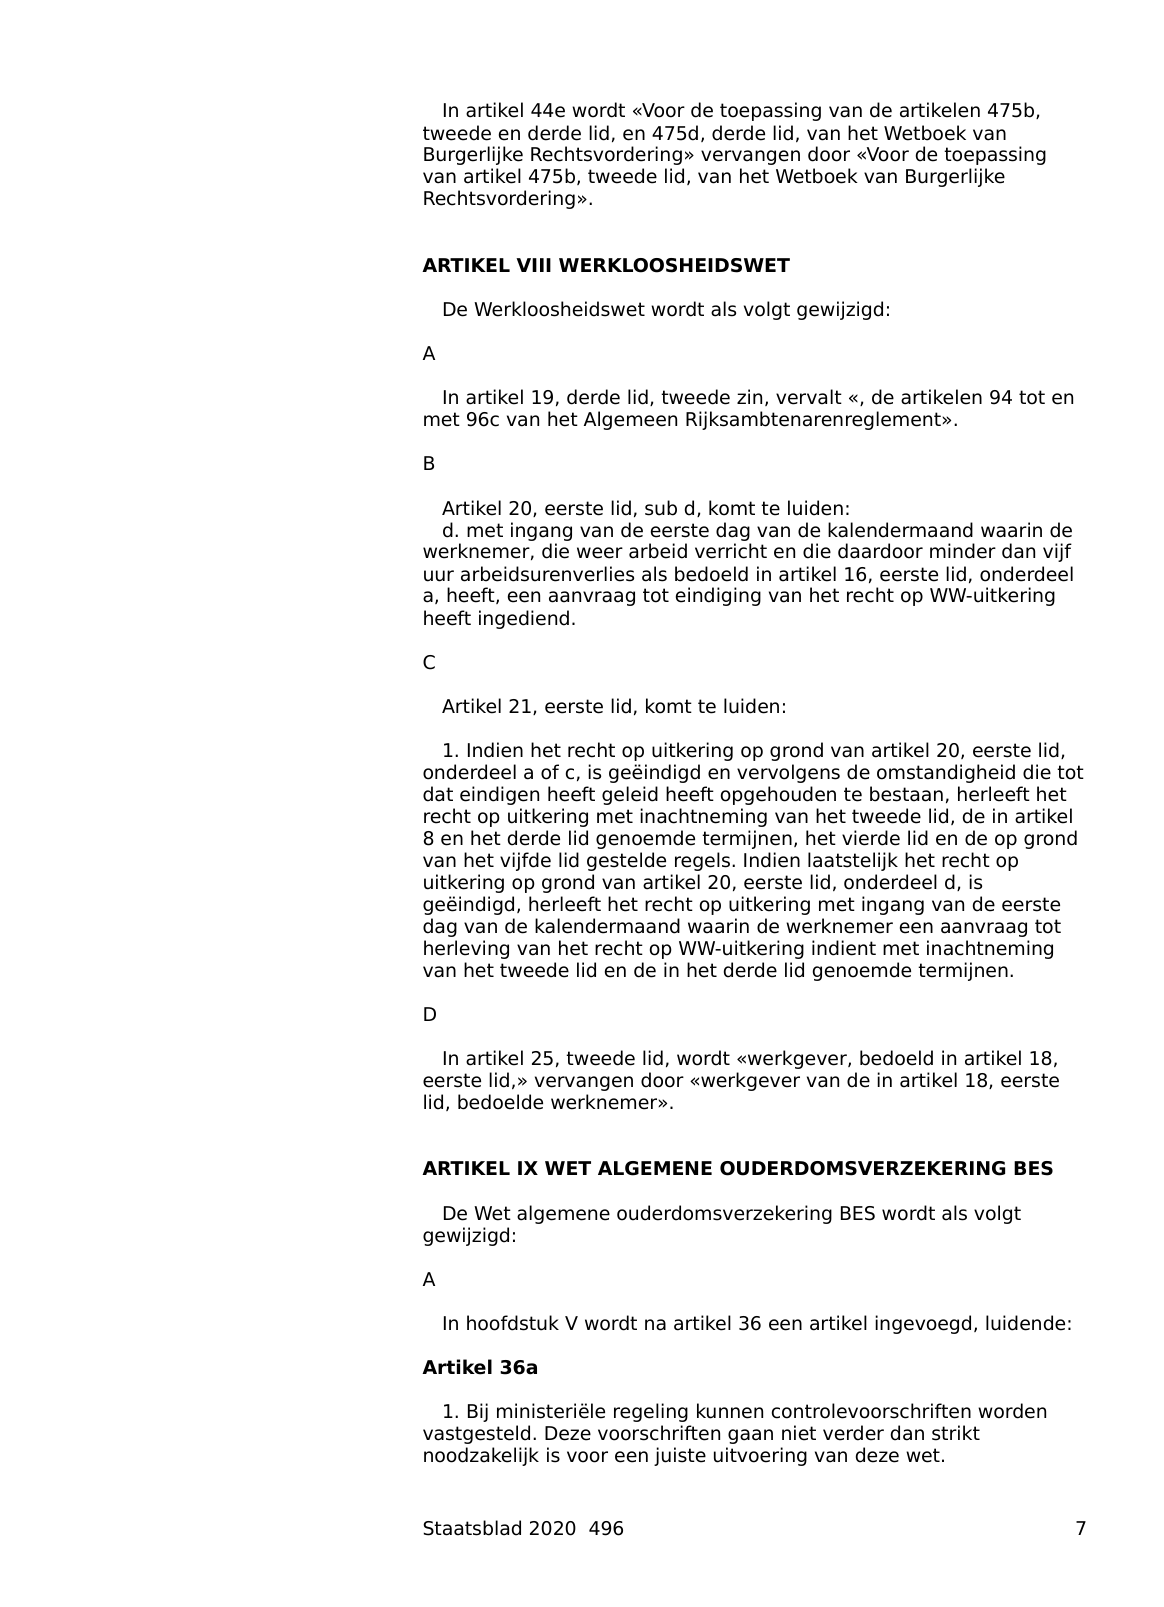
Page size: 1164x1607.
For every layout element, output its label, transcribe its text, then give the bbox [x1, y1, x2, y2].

text In artikel 19, derde lid, tweede zin, vervalt «, de artikelen 94 tot en met 96c van het Algemeen Rijksambtenarenreglement». [422, 387, 1087, 431]
text d. met ingang van de eerste dag van de kalendermaand waarin de werknemer, die weer arbeid verricht en die daardoor minder dan vijf uur arbeidsurenverlies als bedoeld in artikel 16, eerste lid, onderdeel a, heeft, een aanvraag tot eindiging van het recht op WW-uitkering heeft ingediend. [422, 519, 1087, 629]
subtitle Artikel 36a [422, 1357, 1087, 1379]
text A [422, 1269, 1087, 1291]
text C [422, 652, 1087, 673]
subtitle ARTIKEL VIII WERKLOOSHEIDSWET [422, 255, 1087, 277]
text De Wet algemene ouderdomsverzekering BES wordt als volgt gewijzigd: [422, 1202, 1087, 1246]
text De Werkloosheidswet wordt als volgt gewijzigd: [422, 299, 1087, 321]
text 1. Indien het recht op uitkering op grond van artikel 20, eerste lid, onderdeel a of c, is geëindigd en vervolgens de omstandigheid die tot dat eindigen heeft geleid heeft opgehouden te bestaan, herleeft het recht op uitkering met inachtneming van het tweede lid, de in artikel 8 en het derde lid genoemde termijnen, het vierde lid en de op grond van het vijfde lid gestelde regels. Indien laatstelijk het recht op uitkering op grond van artikel 20, eerste lid, onderdeel d, is geëindigd, herleeft het recht op uitkering met ingang van de eerste dag van de kalendermaand waarin de werknemer een aanvraag tot herleving van het recht op WW-uitkering indient met inachtneming van het tweede lid en de in het derde lid genoemde termijnen. [422, 740, 1087, 982]
text In artikel 25, tweede lid, wordt «werkgever, bedoeld in artikel 18, eerste lid,» vervangen door «werkgever van de in artikel 18, eerste lid, bedoelde werknemer». [422, 1048, 1087, 1114]
text Artikel 20, eerste lid, sub d, komt te luiden: [422, 497, 1087, 519]
text Artikel 21, eerste lid, komt te luiden: [422, 696, 1087, 718]
text D [422, 1004, 1087, 1026]
text B [422, 453, 1087, 475]
subtitle ARTIKEL IX WET ALGEMENE OUDERDOMSVERZEKERING BES [422, 1158, 1087, 1180]
text A [422, 343, 1087, 365]
text In artikel 44e wordt «Voor de toepassing van de artikelen 475b, tweede en derde lid, en 475d, derde lid, van het Wetboek van Burgerlijke Rechtsvordering» vervangen door «Voor de toepassing van artikel 475b, tweede lid, van het Wetboek van Burgerlijke Rechtsvordering». [422, 100, 1087, 210]
text In hoofdstuk V wordt na artikel 36 een artikel ingevoegd, luidende: [422, 1313, 1087, 1335]
text 1. Bij ministeriële regeling kunnen controlevoorschriften worden vastgesteld. Deze voorschriften gaan niet verder dan strikt noodzakelijk is voor een juiste uitvoering van deze wet. [422, 1401, 1087, 1467]
